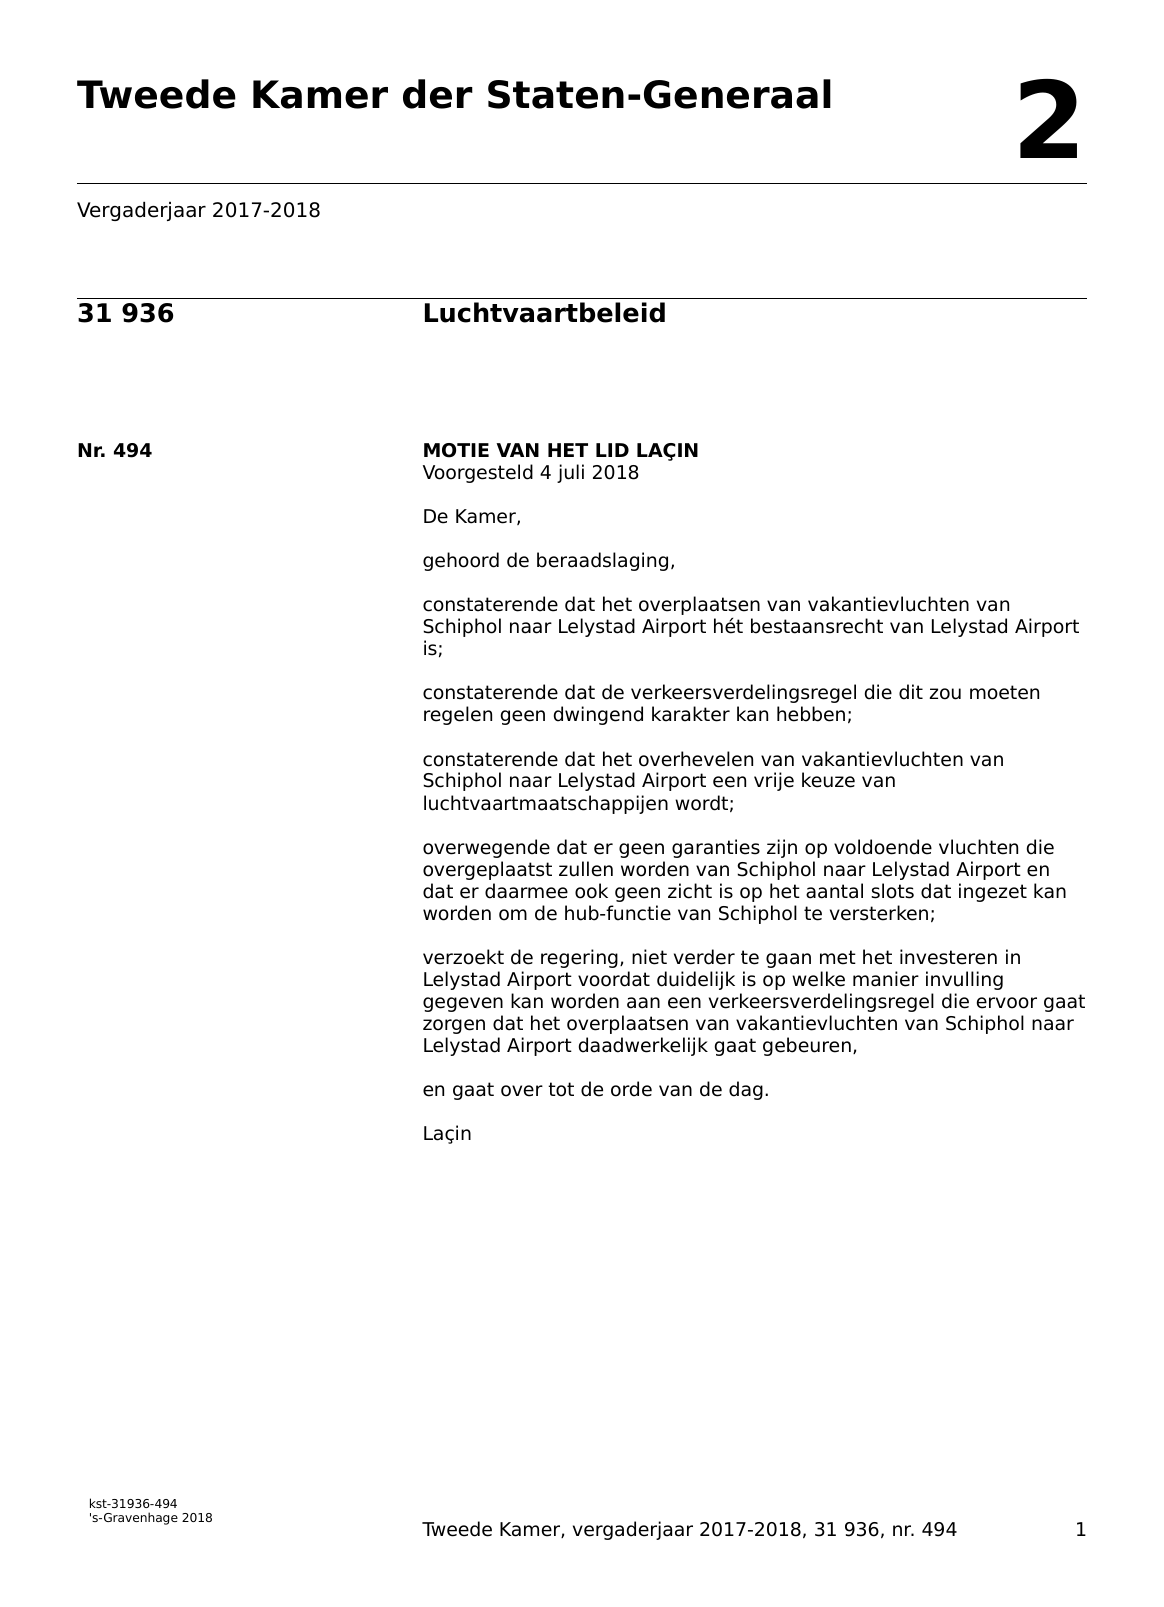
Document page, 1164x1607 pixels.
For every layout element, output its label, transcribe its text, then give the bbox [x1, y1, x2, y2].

text constaterende dat het overhevelen van vakantievluchten van Schiphol naar Lelystad Airport een vrije keuze van luchtvaartmaatschappijen wordt; [422, 748, 1087, 814]
text overwegende dat er geen garanties zijn op voldoende vluchten die overgeplaatst zullen worden van Schiphol naar Lelystad Airport en dat er daarmee ook geen zicht is op het aantal slots dat ingezet kan worden om de hub-functie van Schiphol te versterken; [422, 837, 1087, 924]
text kst-31936-494 [88, 1497, 323, 1511]
subtitle Nr. 494 MOTIE VAN HET LID LAÇIN [77, 440, 1087, 462]
text Voorgesteld 4 juli 2018 [422, 462, 1087, 484]
table_header 2 [886, 59, 1087, 183]
table_header Tweede Kamer der Staten-Generaal [77, 59, 886, 183]
subtitle 31 936 Luchtvaartbeleid [77, 299, 1087, 329]
text Laçin [422, 1123, 1087, 1145]
text gehoord de beraadslaging, [422, 550, 1087, 572]
text constaterende dat de verkeersverdelingsregel die dit zou moeten regelen geen dwingend karakter kan hebben; [422, 682, 1087, 726]
text De Kamer, [422, 506, 1087, 528]
text constaterende dat het overplaatsen van vakantievluchten van Schiphol naar Lelystad Airport hét bestaansrecht van Lelystad Airport is; [422, 594, 1087, 660]
text en gaat over tot de orde van de dag. [422, 1079, 1087, 1101]
text 's-Gravenhage 2018 [88, 1511, 323, 1525]
table_cell Vergaderjaar 2017-2018 [77, 184, 1087, 298]
text verzoekt de regering, niet verder te gaan met het investeren in Lelystad Airport voordat duidelijk is op welke manier invulling gegeven kan worden aan een verkeersverdelingsregel die ervoor gaat zorgen dat het overplaatsen van vakantievluchten van Schiphol naar Lelystad Airport daadwerkelijk gaat gebeuren, [422, 947, 1087, 1057]
